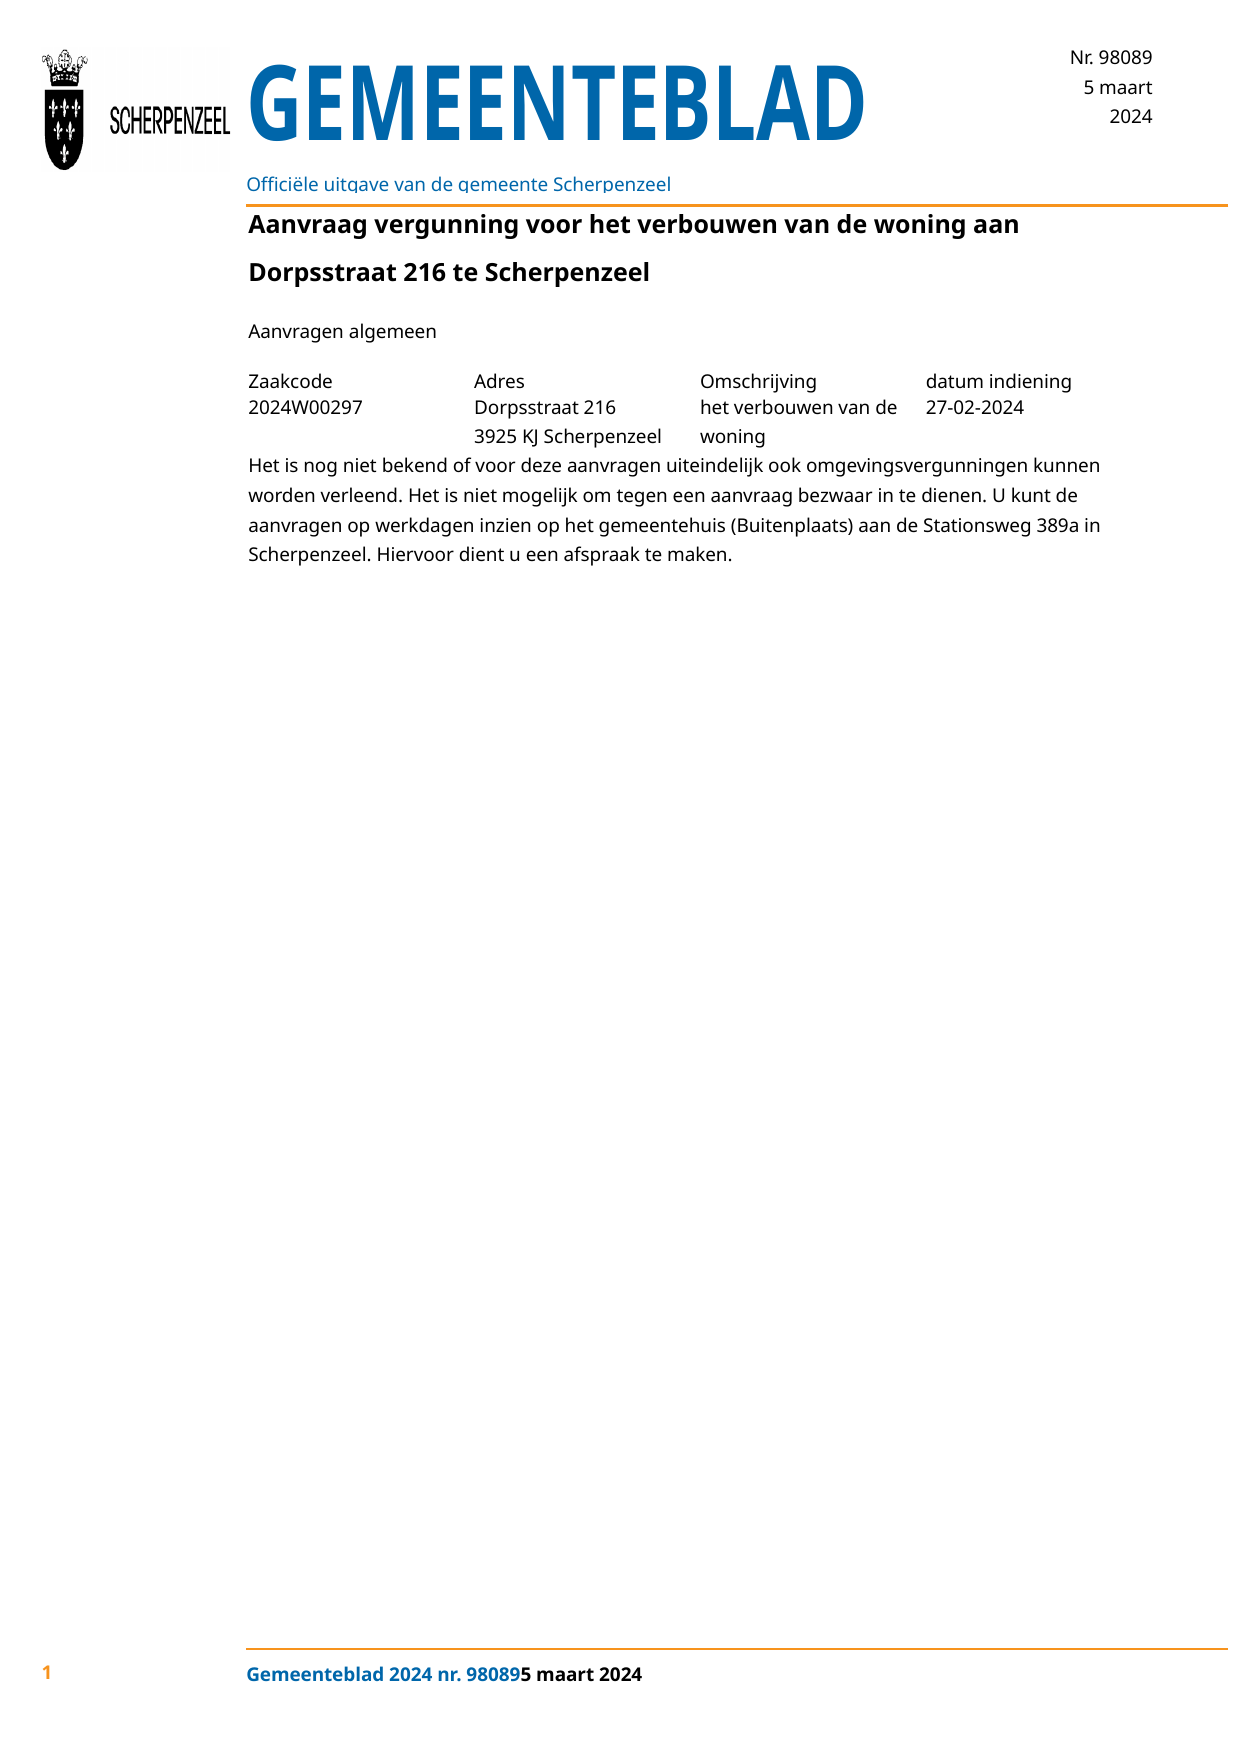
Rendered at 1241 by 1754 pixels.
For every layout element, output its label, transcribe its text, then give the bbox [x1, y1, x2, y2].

table_header Zaakcode [248, 369, 474, 394]
table_header Adres [474, 369, 700, 394]
picture [41, 47, 231, 172]
table_header Omschrijving [700, 369, 926, 394]
table_cell Dorpsstraat 216 3925 KJ Scherpenzeel [474, 394, 700, 449]
table_cell het verbouwen van de woning [700, 394, 926, 449]
text Aanvragen algemeen [248, 318, 1152, 344]
table_header datum indiening [926, 369, 1152, 394]
table_cell 2024W00297 [248, 394, 474, 449]
text Het is nog niet bekend of voor deze aanvragen uiteindelijk ook omgevingsvergunningen kunnen worden verleend. Het is niet mogelijk om tegen een aanvraag bezwaar in te dienen. U kunt de aanvragen op werkdagen inzien op het gemeentehuis (Buitenplaats) aan de Stationsweg 389a in Scherpenzeel. Hiervoor dient u een afspraak te maken. [248, 453, 1152, 567]
table_cell 27-02-2024 [926, 394, 1152, 449]
text Aanvraag vergunning voor het verbouwen van de woning aan Dorpsstraat 216 te Scherpenzeel [248, 207, 1152, 288]
